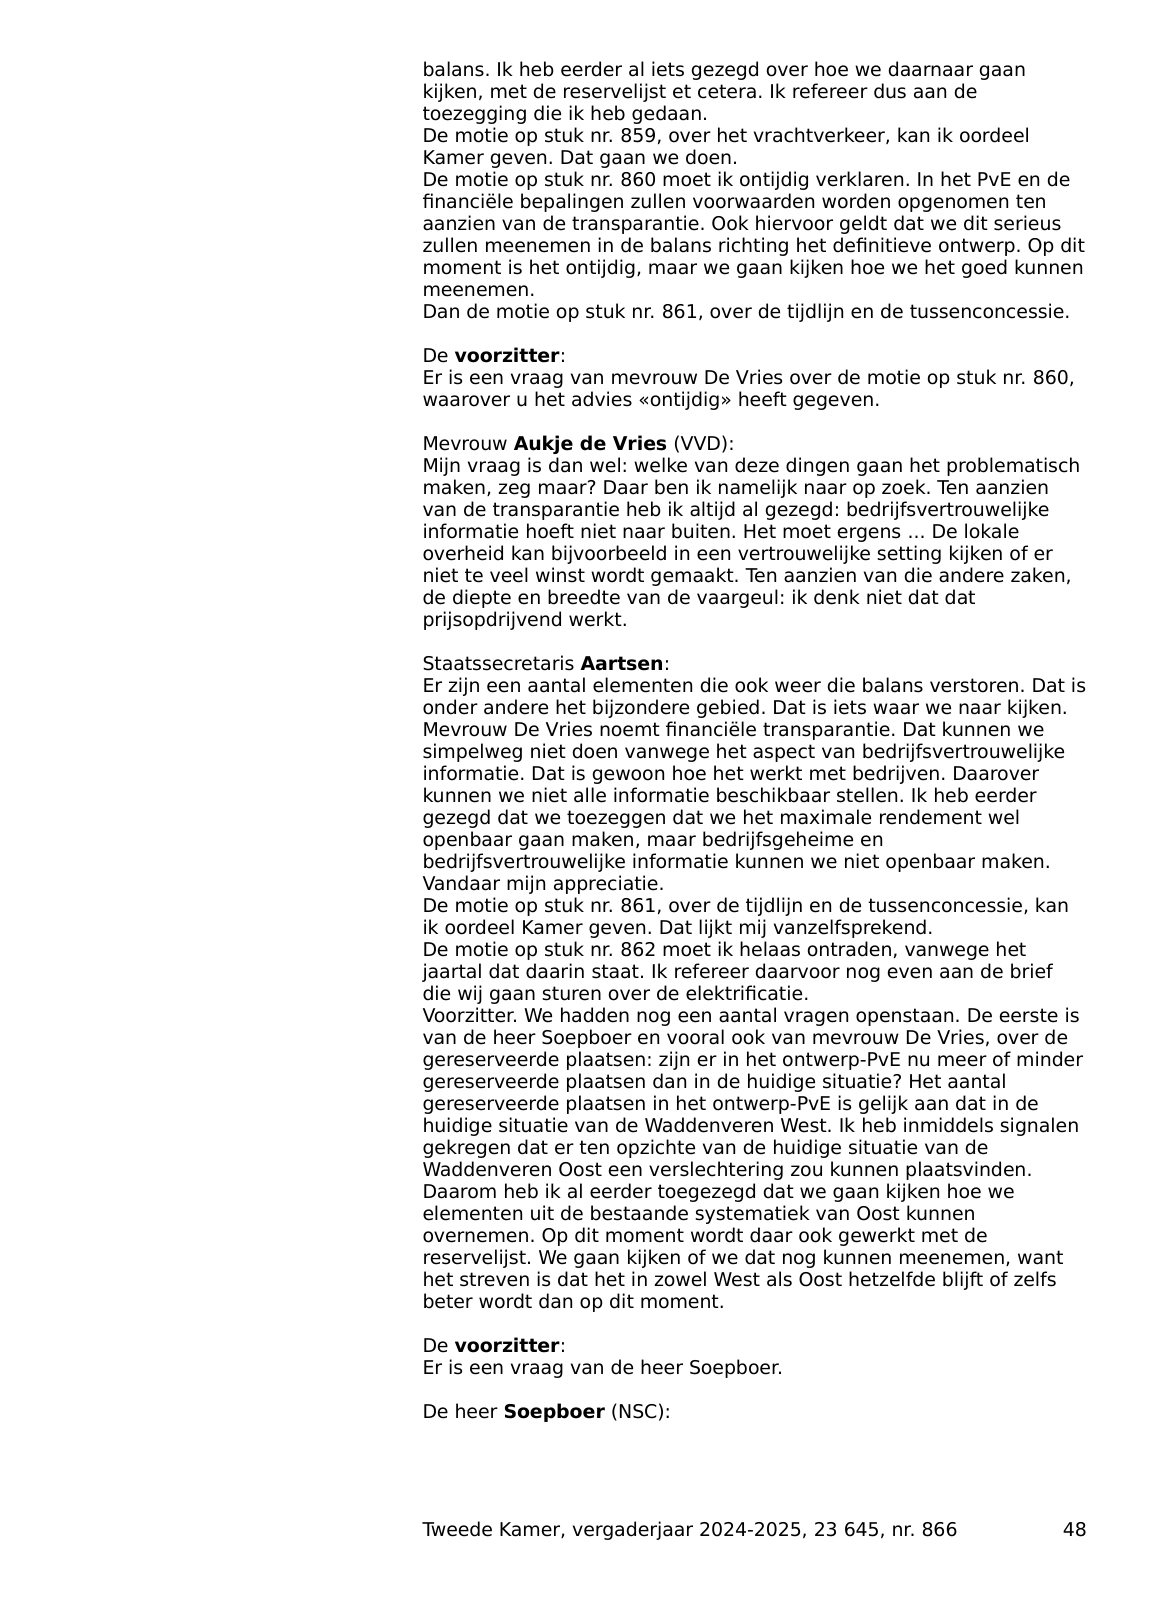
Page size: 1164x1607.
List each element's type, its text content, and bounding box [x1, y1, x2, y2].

text Er is een vraag van mevrouw De Vries over de motie op stuk nr. 860, waarover u het advies «ontijdig» heeft gegeven. [422, 367, 1087, 411]
text De motie op stuk nr. 861, over de tijdlijn en de tussenconcessie, kan ik oordeel Kamer geven. Dat lijkt mij vanzelfsprekend. [422, 895, 1087, 939]
text Staatssecretaris Aartsen: [422, 653, 1087, 675]
text Voorzitter. We hadden nog een aantal vragen openstaan. De eerste is van de heer Soepboer en vooral ook van mevrouw De Vries, over de gereserveerde plaatsen: zijn er in het ontwerp-PvE nu meer of minder gereserveerde plaatsen dan in de huidige situatie? Het aantal gereserveerde plaatsen in het ontwerp-PvE is gelijk aan dat in de huidige situatie van de Waddenveren West. Ik heb inmiddels signalen gekregen dat er ten opzichte van de huidige situatie van de Waddenveren Oost een verslechtering zou kunnen plaatsvinden. Daarom heb ik al eerder toegezegd dat we gaan kijken hoe we elementen uit de bestaande systematiek van Oost kunnen overnemen. Op dit moment wordt daar ook gewerkt met de reservelijst. We gaan kijken of we dat nog kunnen meenemen, want het streven is dat het in zowel West als Oost hetzelfde blijft of zelfs beter wordt dan op dit moment. [422, 1005, 1087, 1312]
text Mijn vraag is dan wel: welke van deze dingen gaan het problematisch maken, zeg maar? Daar ben ik namelijk naar op zoek. Ten aanzien van de transparantie heb ik altijd al gezegd: bedrijfsvertrouwelijke informatie hoeft niet naar buiten. Het moet ergens ... De lokale overheid kan bijvoorbeeld in een vertrouwelijke setting kijken of er niet te veel winst wordt gemaakt. Ten aanzien van die andere zaken, de diepte en breedte van de vaargeul: ik denk niet dat dat prijsopdrijvend werkt. [422, 455, 1087, 631]
text Er zijn een aantal elementen die ook weer die balans verstoren. Dat is onder andere het bijzondere gebied. Dat is iets waar we naar kijken. Mevrouw De Vries noemt financiële transparantie. Dat kunnen we simpelweg niet doen vanwege het aspect van bedrijfsvertrouwelijke informatie. Dat is gewoon hoe het werkt met bedrijven. Daarover kunnen we niet alle informatie beschikbaar stellen. Ik heb eerder gezegd dat we toezeggen dat we het maximale rendement wel openbaar gaan maken, maar bedrijfsgeheime en bedrijfsvertrouwelijke informatie kunnen we niet openbaar maken. Vandaar mijn appreciatie. [422, 675, 1087, 895]
text De motie op stuk nr. 862 moet ik helaas ontraden, vanwege het jaartal dat daarin staat. Ik refereer daarvoor nog even aan de brief die wij gaan sturen over de elektrificatie. [422, 939, 1087, 1005]
text De voorzitter: [422, 1335, 1087, 1357]
text De motie op stuk nr. 860 moet ik ontijdig verklaren. In het PvE en de financiële bepalingen zullen voorwaarden worden opgenomen ten aanzien van de transparantie. Ook hiervoor geldt dat we dit serieus zullen meenemen in de balans richting het definitieve ontwerp. Op dit moment is het ontijdig, maar we gaan kijken hoe we het goed kunnen meenemen. [422, 169, 1087, 301]
text De heer Soepboer (NSC): [422, 1401, 1087, 1423]
text De motie op stuk nr. 859, over het vrachtverkeer, kan ik oordeel Kamer geven. Dat gaan we doen. [422, 125, 1087, 169]
text Dan de motie op stuk nr. 861, over de tijdlijn en de tussenconcessie. [422, 301, 1087, 323]
text balans. Ik heb eerder al iets gezegd over hoe we daarnaar gaan kijken, met de reservelijst et cetera. Ik refereer dus aan de toezegging die ik heb gedaan. [422, 59, 1087, 125]
text Er is een vraag van de heer Soepboer. [422, 1357, 1087, 1379]
text Mevrouw Aukje de Vries (VVD): [422, 433, 1087, 455]
text De voorzitter: [422, 345, 1087, 367]
